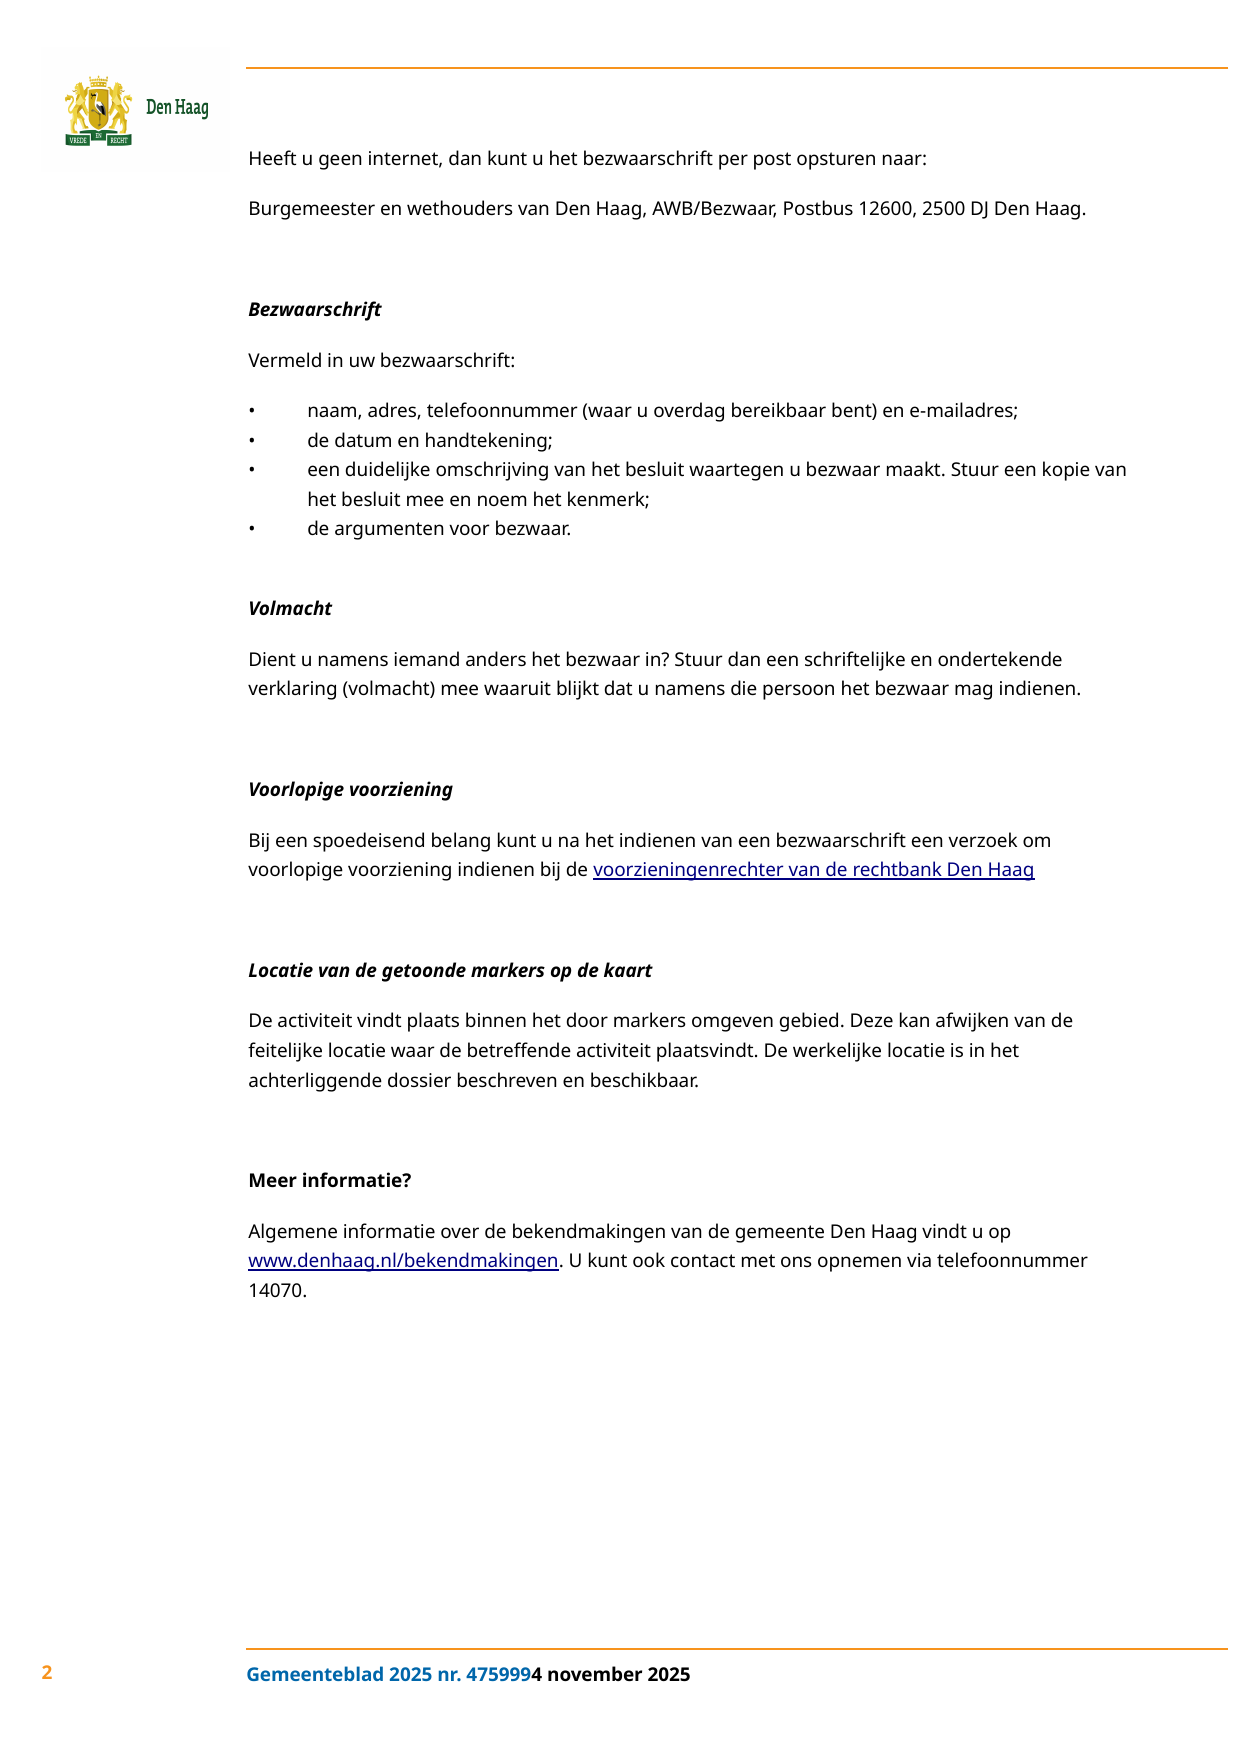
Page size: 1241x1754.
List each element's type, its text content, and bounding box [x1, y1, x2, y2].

picture [41, 47, 231, 172]
list de datum en handtekening; [248, 427, 1152, 453]
text De activiteit vindt plaats binnen het door markers omgeven gebied. Deze kan afwijken van de feitelijke locatie waar de betreffende activiteit plaatsvindt. De werkelijke locatie is in het achterliggende dossier beschreven en beschikbaar. [248, 1008, 1152, 1093]
text Meer informatie? [248, 1168, 1152, 1193]
list naam, adres, telefoonnummer (waar u overdag bereikbaar bent) en e-mailadres; [248, 397, 1152, 423]
text Dient u namens iemand anders het bezwaar in? Stuur dan een schriftelijke en ondertekende verklaring (volmacht) mee waaruit blijkt dat u namens die persoon het bezwaar mag indienen. [248, 646, 1152, 701]
text Locatie van de getoonde markers op de kaart [248, 957, 1152, 983]
list een duidelijke omschrijving van het besluit waartegen u bezwaar maakt. Stuur een kopie van het besluit mee en noem het kenmerk; [248, 456, 1152, 512]
text Bezwaarschrift [248, 296, 1152, 322]
text Algemene informatie over de bekendmakingen van de gemeente Den Haag vindt u op www.denhaag.nl/bekendmakingen. U kunt ook contact met ons opnemen via telefoonnummer 14070. [248, 1218, 1152, 1303]
text Vermeld in uw bezwaarschrift: [248, 347, 1152, 373]
text Voorlopige voorziening [248, 776, 1152, 802]
text Bij een spoedeisend belang kunt u na het indienen van een bezwaarschrift een verzoek om voorlopige voorziening indienen bij de voorzieningenrechter van de rechtbank Den Haag [248, 827, 1152, 882]
text Burgemeester en wethouders van Den Haag, AWB/Bezwaar, Postbus 12600, 2500 DJ Den Haag. [248, 196, 1152, 221]
list de argumenten voor bezwaar. [248, 516, 1152, 541]
text Volmacht [248, 596, 1152, 621]
text Heeft u geen internet, dan kunt u het bezwaarschrift per post opsturen naar: [248, 145, 1152, 171]
